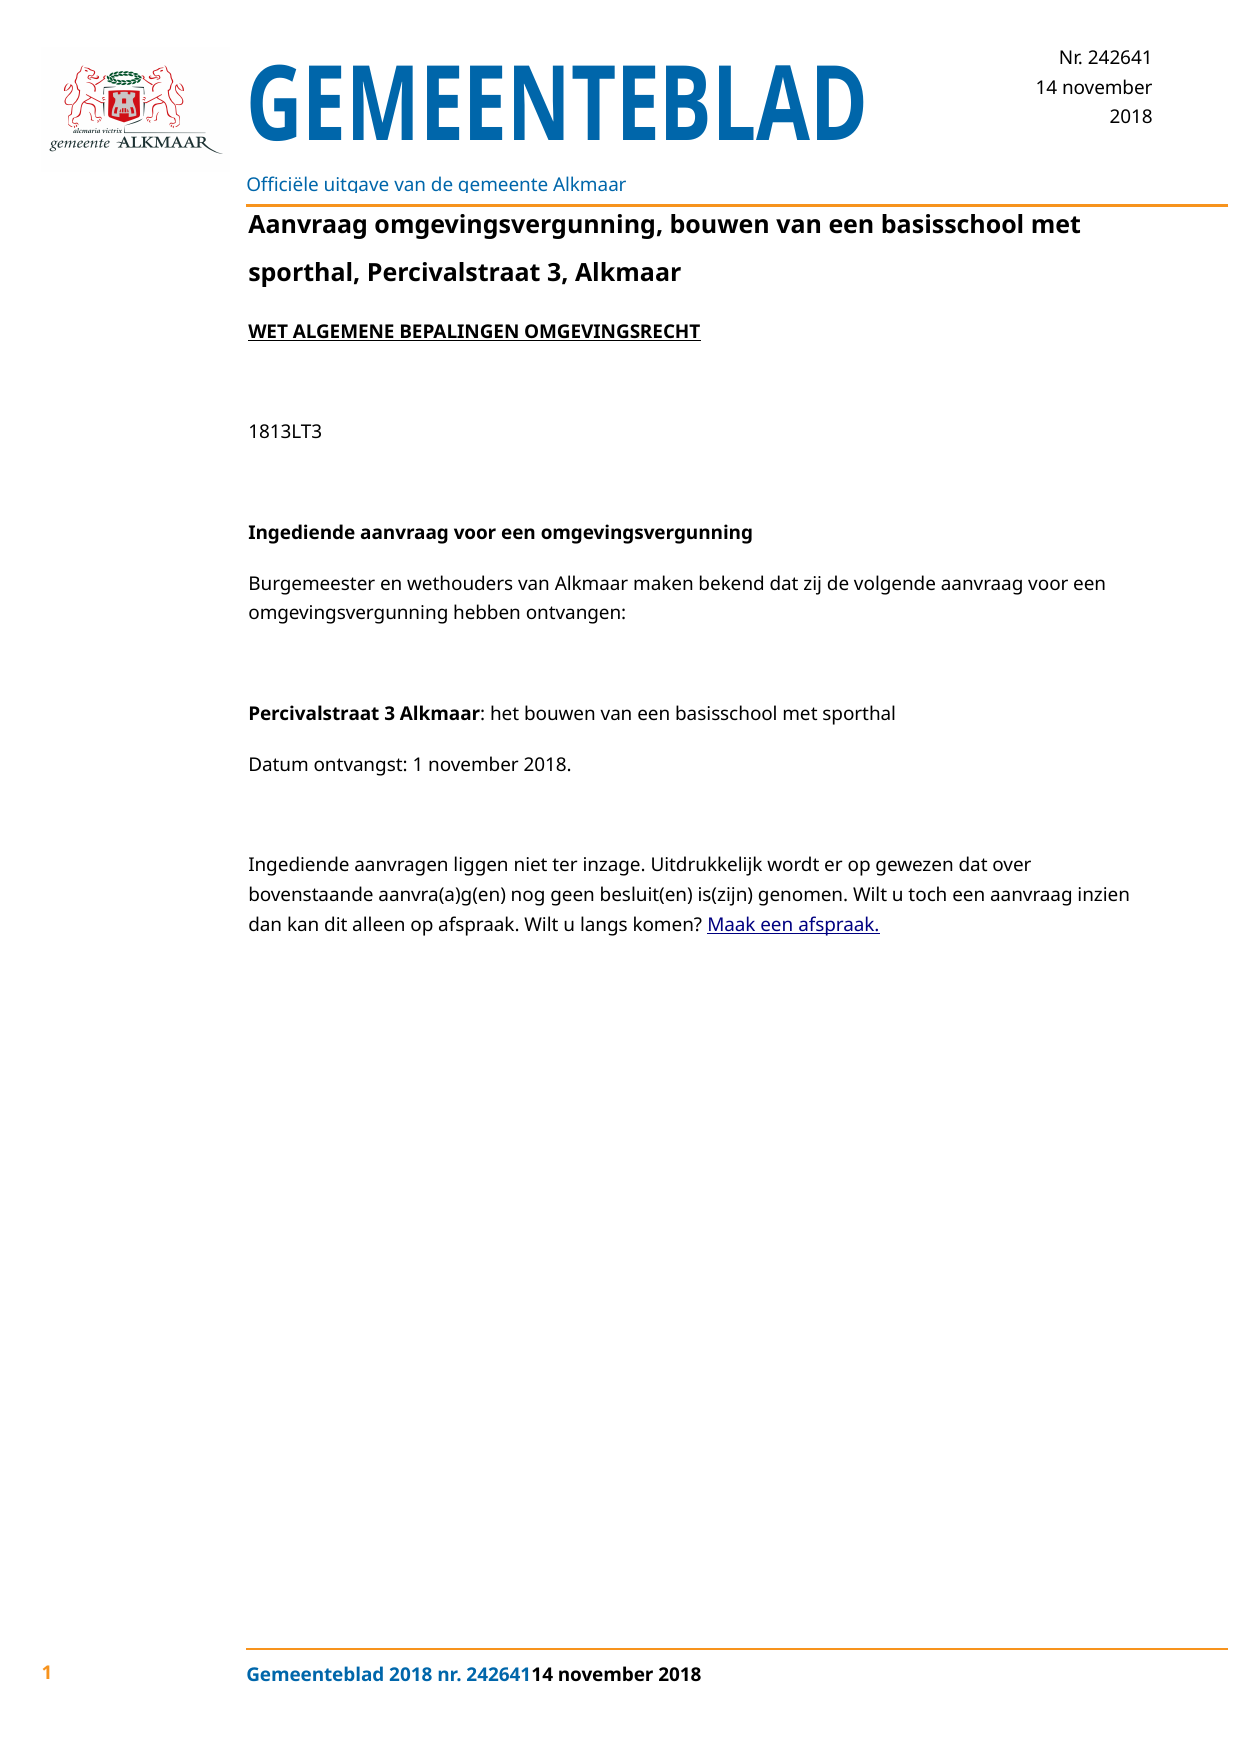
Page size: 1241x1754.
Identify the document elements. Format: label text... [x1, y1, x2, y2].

text Ingediende aanvragen liggen niet ter inzage. Uitdrukkelijk wordt er op gewezen dat over bovenstaande aanvra(a)g(en) nog geen besluit(en) is(zijn) genomen. Wilt u toch een aanvraag inzien dan kan dit alleen op afspraak. Wilt u langs komen? Maak een afspraak. [248, 852, 1152, 937]
text Ingediende aanvraag voor een omgevingsvergunning [248, 519, 1152, 545]
picture [41, 47, 231, 172]
text Aanvraag omgevingsvergunning, bouwen van een basisschool met sporthal, Percivalstraat 3, Alkmaar [248, 207, 1152, 288]
text Datum ontvangst: 1 november 2018. [248, 751, 1152, 777]
text 1813LT3 [248, 419, 1152, 444]
text WET ALGEMENE BEPALINGEN OMGEVINGSRECHT [248, 318, 1152, 344]
text Percivalstraat 3 Alkmaar: het bouwen van een basisschool met sporthal [248, 700, 1152, 726]
text Burgemeester en wethouders van Alkmaar maken bekend dat zij de volgende aanvraag voor een omgevingsvergunning hebben ontvangen: [248, 570, 1152, 625]
